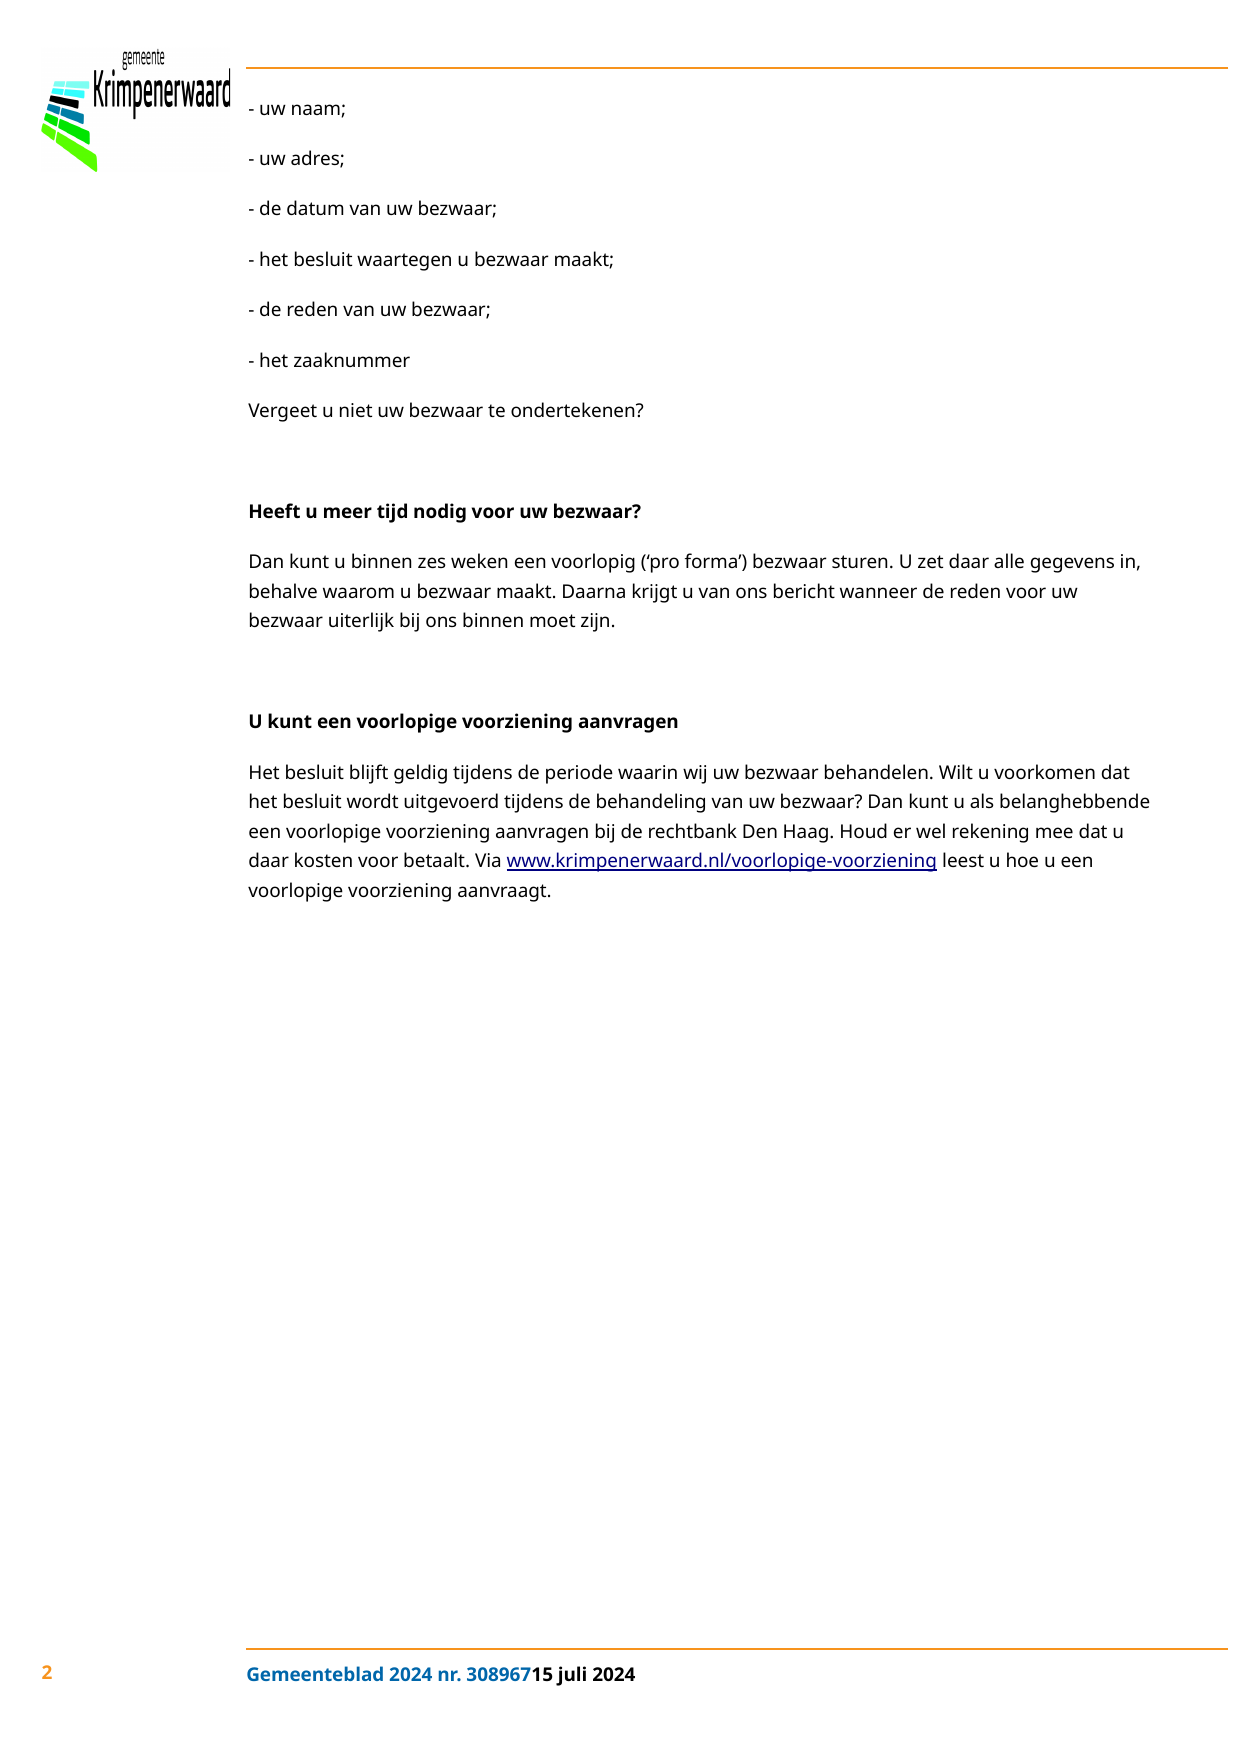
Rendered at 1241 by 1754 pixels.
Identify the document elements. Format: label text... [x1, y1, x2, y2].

text Heeft u meer tijd nodig voor uw bezwaar? [248, 498, 1152, 524]
text Dan kunt u binnen zes weken een voorlopig (‘pro forma’) bezwaar sturen. U zet daar alle gegevens in, behalve waarom u bezwaar maakt. Daarna krijgt u van ons bericht wanneer de reden voor uw bezwaar uiterlijk bij ons binnen moet zijn. [248, 548, 1152, 633]
text - de reden van uw bezwaar; [248, 296, 1152, 322]
text - uw naam; [248, 95, 1152, 121]
text Vergeet u niet uw bezwaar te ondertekenen? [248, 397, 1152, 423]
text - de datum van uw bezwaar; [248, 196, 1152, 221]
text - het besluit waartegen u bezwaar maakt; [248, 246, 1152, 272]
text - het zaaknummer [248, 347, 1152, 373]
picture [41, 47, 231, 172]
text - uw adres; [248, 145, 1152, 171]
text U kunt een voorlopige voorziening aanvragen [248, 708, 1152, 734]
text Het besluit blijft geldig tijdens de periode waarin wij uw bezwaar behandelen. Wilt u voorkomen dat het besluit wordt uitgevoerd tijdens de behandeling van uw bezwaar? Dan kunt u als belanghebbende een voorlopige voorziening aanvragen bij de rechtbank Den Haag. Houd er wel rekening mee dat u daar kosten voor betaalt. Via www.krimpenerwaard.nl/voorlopige-voorziening leest u hoe u een voorlopige voorziening aanvraagt. [248, 759, 1152, 903]
